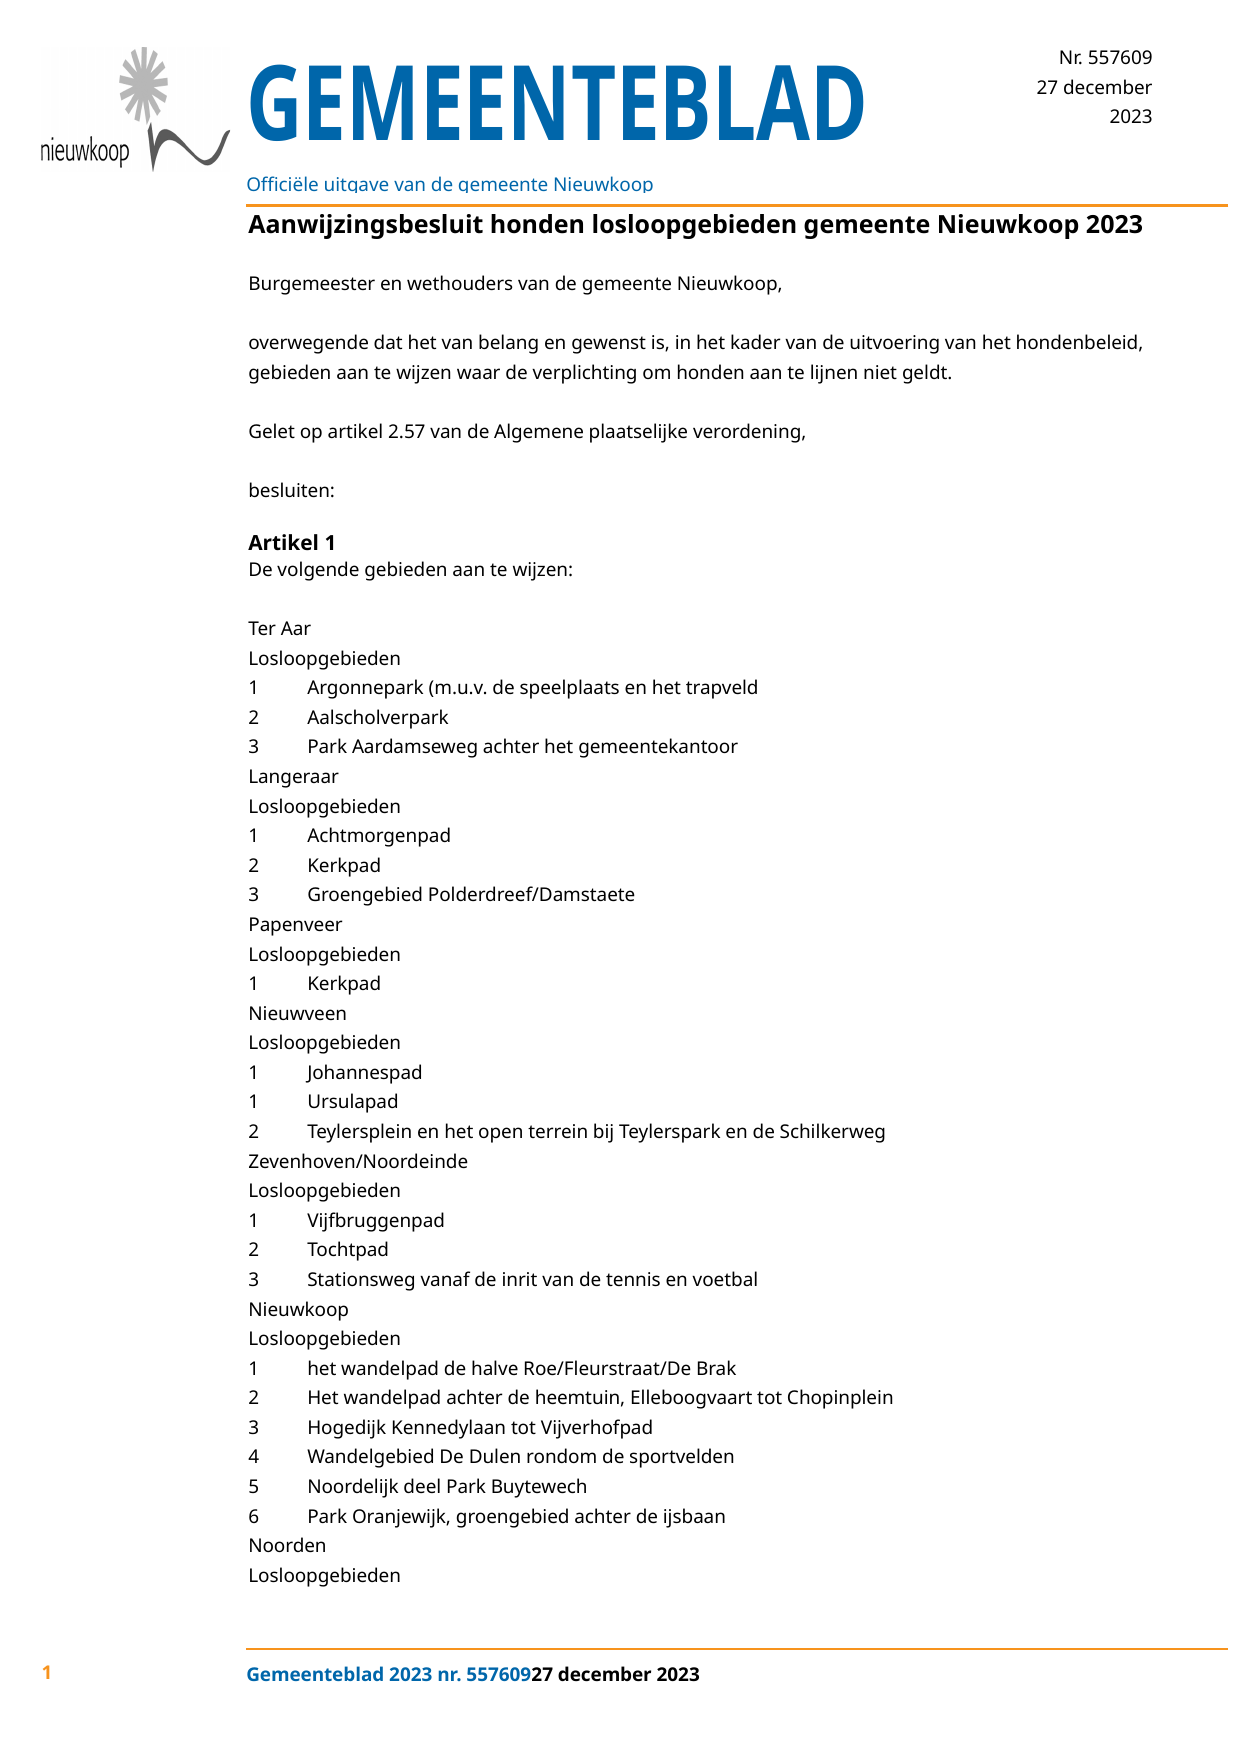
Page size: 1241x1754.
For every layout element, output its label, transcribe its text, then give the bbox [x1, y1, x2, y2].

text Burgemeester en wethouders van de gemeente Nieuwkoop, [248, 270, 1152, 296]
list Groengebied Polderdreef/Damstaete [248, 882, 1152, 907]
list Ursulapad [248, 1089, 1152, 1114]
list Het wandelpad achter de heemtuin, Elleboogvaart tot Chopinplein [248, 1384, 1152, 1410]
text Losloopgebieden [248, 1562, 1152, 1588]
list Argonnepark (m.u.v. de speelplaats en het trapveld [248, 674, 1152, 700]
list Kerkpad [248, 852, 1152, 878]
text Losloopgebieden [248, 1177, 1152, 1203]
list Aalscholverpark [248, 704, 1152, 730]
list Teylersplein en het open terrein bij Teylerspark en de Schilkerweg [248, 1118, 1152, 1144]
text besluiten: [248, 477, 1152, 503]
list Vijfbruggenpad [248, 1207, 1152, 1233]
list Wandelgebied De Dulen rondom de sportvelden [248, 1444, 1152, 1469]
text Ter Aar [248, 615, 1152, 641]
text Gelet op artikel 2.57 van de Algemene plaatselijke verordening, [248, 418, 1152, 444]
text Noorden [248, 1532, 1152, 1558]
text Zevenhoven/Noordeinde [248, 1148, 1152, 1174]
text Losloopgebieden [248, 1029, 1152, 1055]
text Nieuwveen [248, 1000, 1152, 1026]
text Losloopgebieden [248, 1325, 1152, 1351]
text Losloopgebieden [248, 941, 1152, 967]
list Hogedijk Kennedylaan tot Vijverhofpad [248, 1414, 1152, 1440]
text overwegende dat het van belang en gewenst is, in het kader van de uitvoering van het hondenbeleid, gebieden aan te wijzen waar de verplichting om honden aan te lijnen niet geldt. [248, 329, 1152, 385]
list Tochtpad [248, 1237, 1152, 1262]
list het wandelpad de halve Roe/Fleurstraat/De Brak [248, 1355, 1152, 1381]
list Park Aardamseweg achter het gemeentekantoor [248, 734, 1152, 759]
text Langeraar [248, 763, 1152, 789]
text Artikel 1 [248, 528, 1152, 556]
text De volgende gebieden aan te wijzen: [248, 556, 1152, 582]
list Kerkpad [248, 970, 1152, 996]
list Noordelijk deel Park Buytewech [248, 1473, 1152, 1499]
text Nieuwkoop [248, 1296, 1152, 1322]
text Aanwijzingsbesluit honden losloopgebieden gemeente Nieuwkoop 2023 [248, 207, 1152, 241]
list Johannespad [248, 1059, 1152, 1085]
text Losloopgebieden [248, 645, 1152, 671]
list Stationsweg vanaf de inrit van de tennis en voetbal [248, 1266, 1152, 1292]
text Losloopgebieden [248, 793, 1152, 819]
list Park Oranjewijk, groengebied achter de ijsbaan [248, 1503, 1152, 1529]
list Achtmorgenpad [248, 822, 1152, 848]
picture [41, 47, 231, 172]
text Papenveer [248, 911, 1152, 937]
